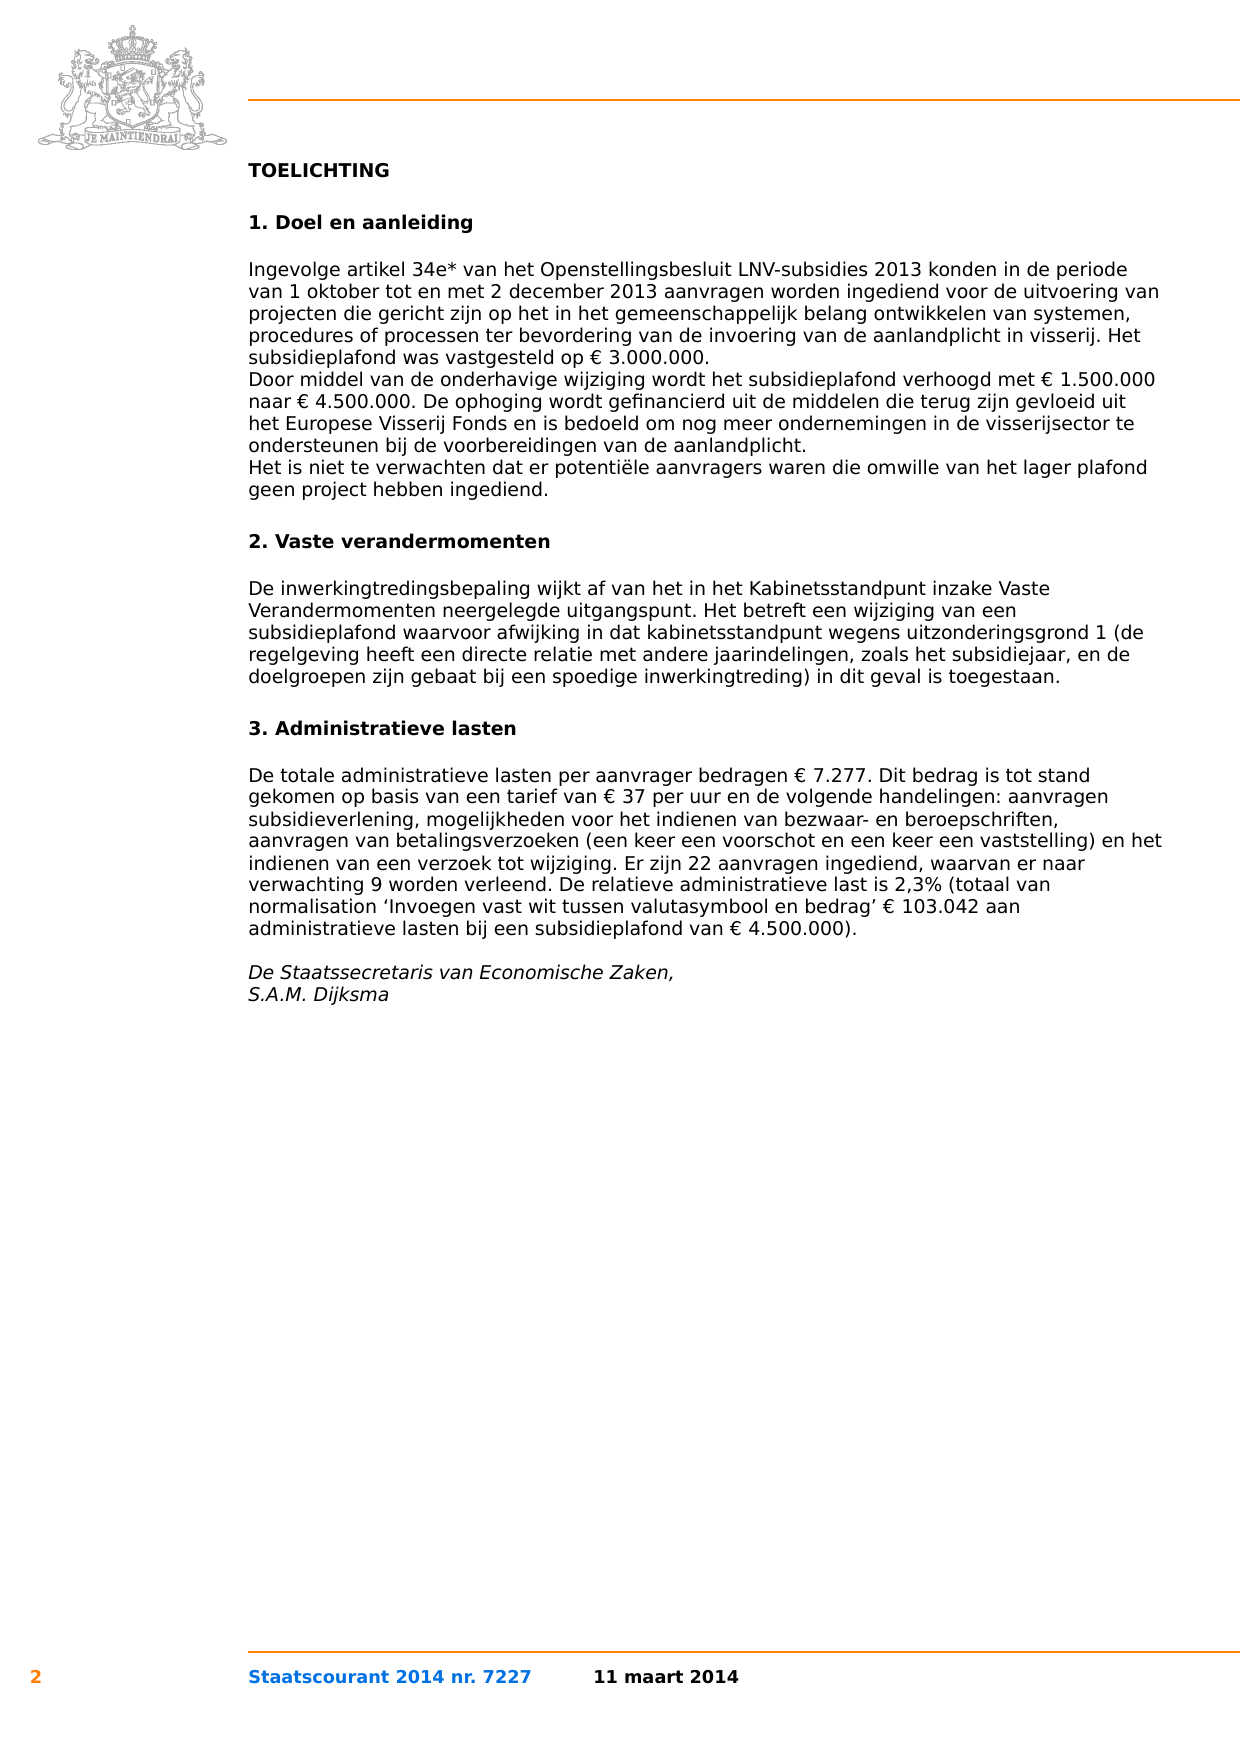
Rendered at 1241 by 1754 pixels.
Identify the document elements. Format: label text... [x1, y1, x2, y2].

subtitle TOELICHTING [248, 160, 1163, 182]
subtitle 1. Doel en aanleiding [248, 212, 1163, 234]
subtitle 2. Vaste verandermomenten [248, 531, 1163, 553]
text Ingevolge artikel 34e* van het Openstellingsbesluit LNV-subsidies 2013 konden in de periode van 1 oktober tot en met 2 december 2013 aanvragen worden ingediend voor de uitvoering van projecten die gericht zijn op het in het gemeenschappelijk belang ontwikkelen van systemen, procedures of processen ter bevordering van de invoering van de aanlandplicht in visserij. Het subsidieplafond was vastgesteld op € 3.000.000. [248, 259, 1163, 369]
text De totale administratieve lasten per aanvrager bedragen € 7.277. Dit bedrag is tot stand gekomen op basis van een tarief van € 37 per uur en de volgende handelingen: aanvragen subsidieverlening, mogelijkheden voor het indienen van bezwaar- en beroepschriften, aanvragen van betalingsverzoeken (een keer een voorschot en een keer een vaststelling) en het indienen van een verzoek tot wijziging. Er zijn 22 aanvragen ingediend, waarvan er naar verwachting 9 worden verleend. De relatieve administratieve last is 2,3% (totaal van normalisation ‘Invoegen vast wit tussen valutasymbool en bedrag’ € 103.042 aan administratieve lasten bij een subsidieplafond van € 4.500.000). [248, 764, 1163, 940]
text De inwerkingtredingsbepaling wijkt af van het in het Kabinetsstandpunt inzake Vaste Verandermomenten neergelegde uitgangspunt. Het betreft een wijziging van een subsidieplafond waarvoor afwijking in dat kabinetsstandpunt wegens uitzonderingsgrond 1 (de regelgeving heeft een directe relatie met andere jaarindelingen, zoals het subsidiejaar, en de doelgroepen zijn gebaat bij een spoedige inwerkingtreding) in dit geval is toegestaan. [248, 578, 1163, 687]
text Door middel van de onderhavige wijziging wordt het subsidieplafond verhoogd met € 1.500.000 naar € 4.500.000. De ophoging wordt gefinancierd uit de middelen die terug zijn gevloeid uit het Europese Visserij Fonds en is bedoeld om nog meer ondernemingen in de visserijsector te ondersteunen bij de voorbereidingen van de aanlandplicht. [248, 369, 1163, 457]
text De Staatssecretaris van Economische Zaken, S.A.M. Dijksma [248, 962, 1163, 1006]
text Het is niet te verwachten dat er potentiële aanvragers waren die omwille van het lager plafond geen project hebben ingediend. [248, 457, 1163, 501]
subtitle 3. Administratieve lasten [248, 717, 1163, 739]
picture [38, 25, 227, 150]
